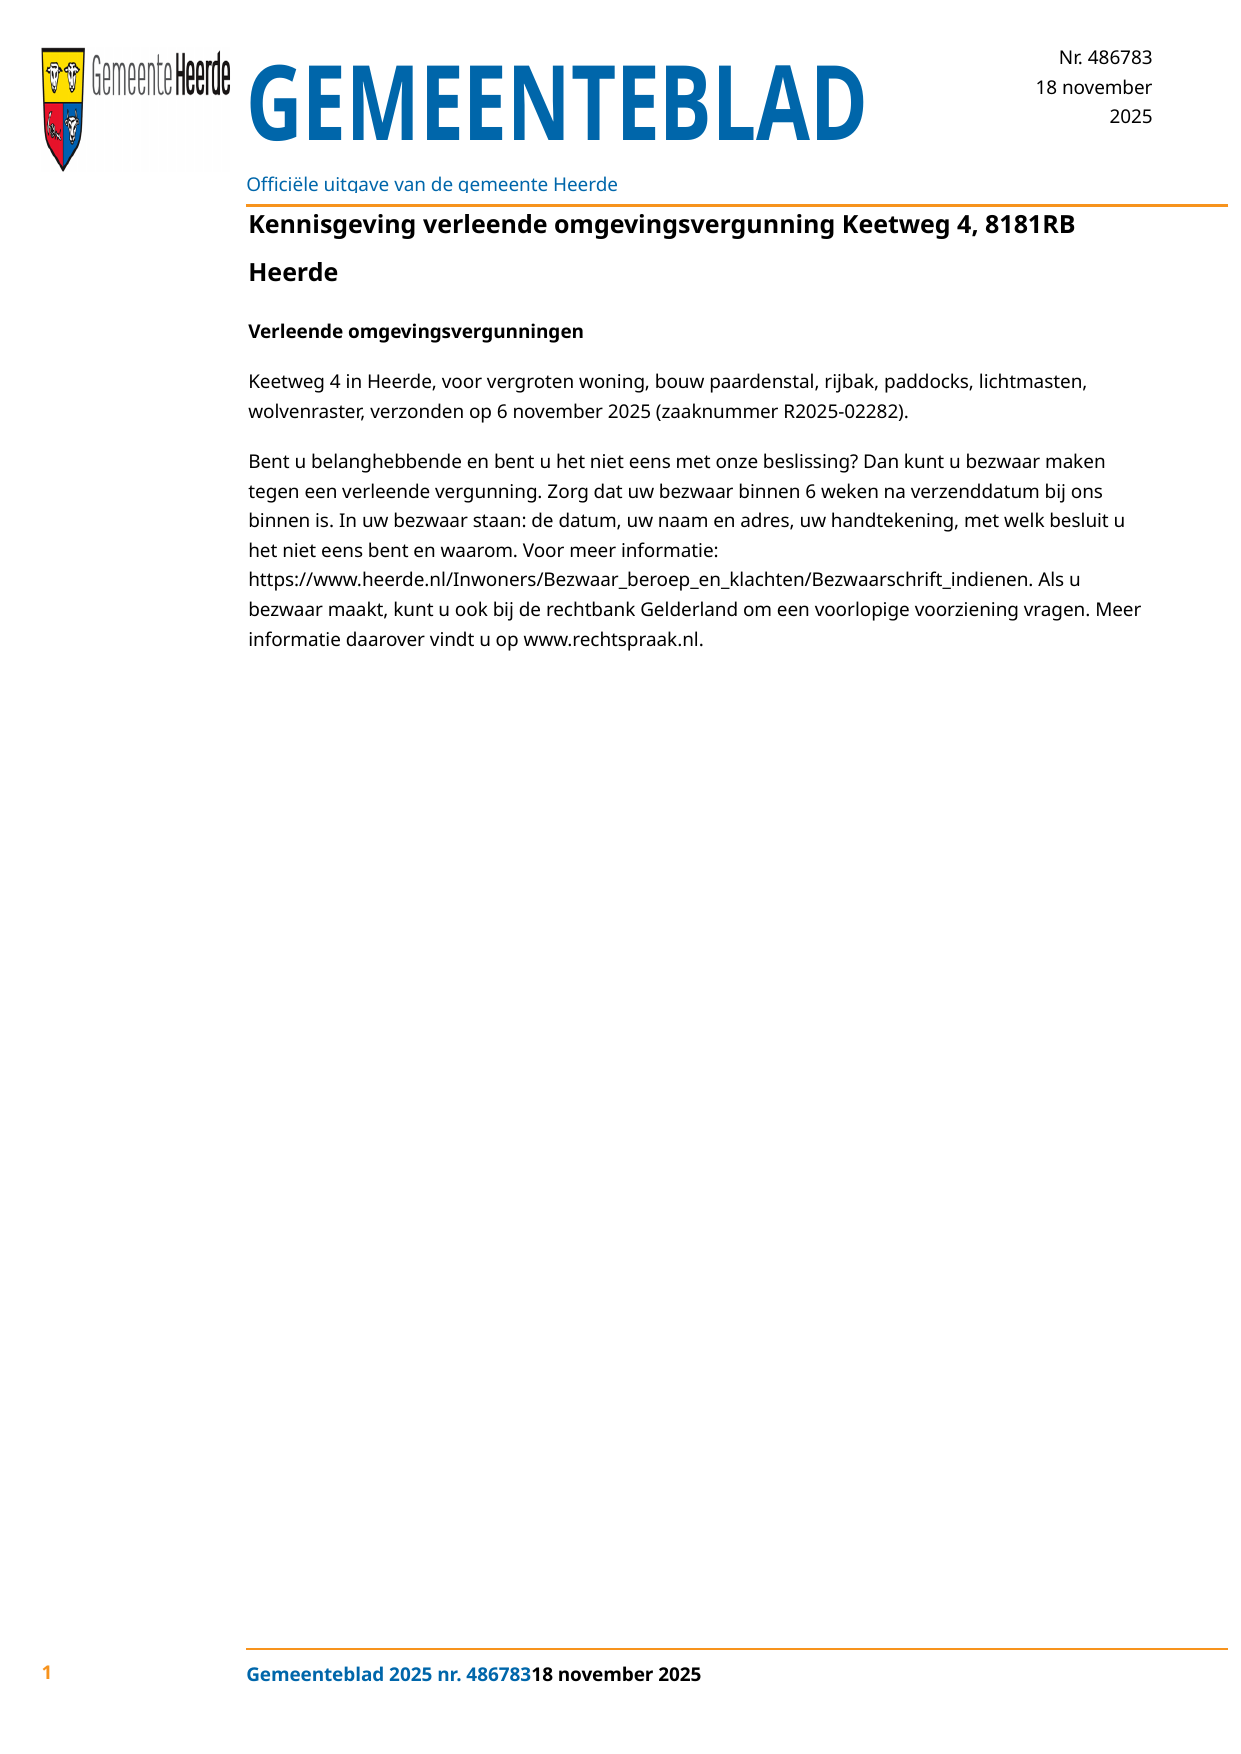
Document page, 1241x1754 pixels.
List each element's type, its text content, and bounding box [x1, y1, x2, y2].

text Keetweg 4 in Heerde, voor vergroten woning, bouw paardenstal, rijbak, paddocks, lichtmasten, wolvenraster, verzonden op 6 november 2025 (zaaknummer R2025-02282). [248, 368, 1152, 424]
text Verleende omgevingsvergunningen [248, 318, 1152, 344]
text Bent u belanghebbende en bent u het niet eens met onze beslissing? Dan kunt u bezwaar maken tegen een verleende vergunning. Zorg dat uw bezwaar binnen 6 weken na verzenddatum bij ons binnen is. In uw bezwaar staan: de datum, uw naam en adres, uw handtekening, met welk besluit u het niet eens bent en waarom. Voor meer informatie: https://www.heerde.nl/Inwoners/Bezwaar_beroep_en_klachten/Bezwaarschrift_indienen. Als u bezwaar maakt, kunt u ook bij de rechtbank Gelderland om een voorlopige voorziening vragen. Meer informatie daarover vindt u op www.rechtspraak.nl. [248, 448, 1152, 652]
text Kennisgeving verleende omgevingsvergunning Keetweg 4, 8181RB Heerde [248, 207, 1152, 288]
picture [41, 47, 231, 172]
